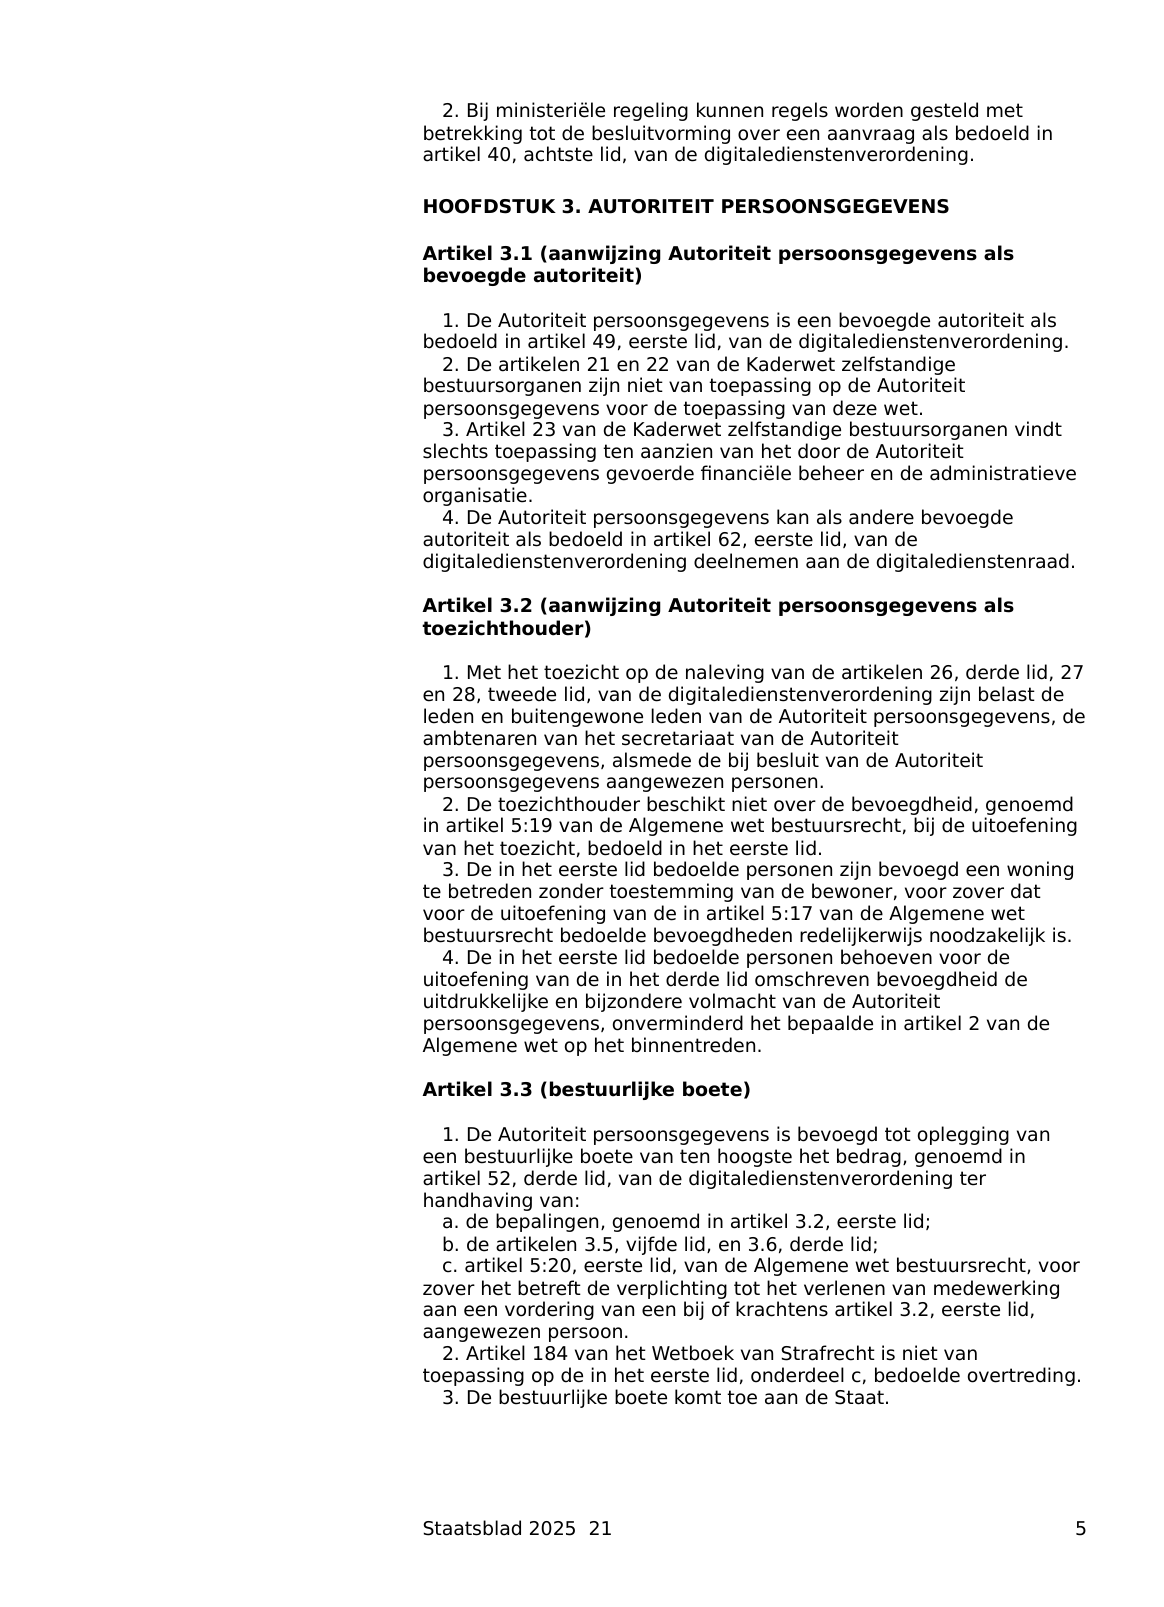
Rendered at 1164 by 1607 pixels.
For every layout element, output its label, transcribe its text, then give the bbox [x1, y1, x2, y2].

text 1. Met het toezicht op de naleving van de artikelen 26, derde lid, 27 en 28, tweede lid, van de digitaledienstenverordening zijn belast de leden en buitengewone leden van de Autoriteit persoonsgegevens, de ambtenaren van het secretariaat van de Autoriteit persoonsgegevens, alsmede de bij besluit van de Autoriteit persoonsgegevens aangewezen personen. [422, 662, 1087, 793]
text a. de bepalingen, genoemd in artikel 3.2, eerste lid; [422, 1211, 1087, 1233]
text 1. De Autoriteit persoonsgegevens is bevoegd tot oplegging van een bestuurlijke boete van ten hoogste het bedrag, genoemd in artikel 52, derde lid, van de digitaledienstenverordening ter handhaving van: [422, 1123, 1087, 1211]
subtitle Artikel 3.1 (aanwijzing Autoriteit persoonsgegevens als bevoegde autoriteit) [422, 243, 1087, 287]
text 2. Bij ministeriële regeling kunnen regels worden gesteld met betrekking tot de besluitvorming over een aanvraag als bedoeld in artikel 40, achtste lid, van de digitaledienstenverordening. [422, 100, 1087, 166]
text 2. De toezichthouder beschikt niet over de bevoegdheid, genoemd in artikel 5:19 van de Algemene wet bestuursrecht, bij de uitoefening van het toezicht, bedoeld in het eerste lid. [422, 793, 1087, 859]
text 4. De Autoriteit persoonsgegevens kan als andere bevoegde autoriteit als bedoeld in artikel 62, eerste lid, van de digitaledienstenverordening deelnemen aan de digitaledienstenraad. [422, 507, 1087, 573]
text 3. Artikel 23 van de Kaderwet zelfstandige bestuursorganen vindt slechts toepassing ten aanzien van het door de Autoriteit persoonsgegevens gevoerde financiële beheer en de administratieve organisatie. [422, 419, 1087, 507]
subtitle Artikel 3.2 (aanwijzing Autoriteit persoonsgegevens als toezichthouder) [422, 595, 1087, 639]
subtitle Artikel 3.3 (bestuurlijke boete) [422, 1079, 1087, 1101]
text 3. De in het eerste lid bedoelde personen zijn bevoegd een woning te betreden zonder toestemming van de bewoner, voor zover dat voor de uitoefening van de in artikel 5:17 van de Algemene wet bestuursrecht bedoelde bevoegdheden redelijkerwijs noodzakelijk is. [422, 859, 1087, 947]
text 2. Artikel 184 van het Wetboek van Strafrecht is niet van toepassing op de in het eerste lid, onderdeel c, bedoelde overtreding. [422, 1343, 1087, 1387]
text b. de artikelen 3.5, vijfde lid, en 3.6, derde lid; [422, 1233, 1087, 1255]
subtitle HOOFDSTUK 3. AUTORITEIT PERSOONSGEGEVENS [422, 196, 1087, 218]
text 2. De artikelen 21 en 22 van de Kaderwet zelfstandige bestuursorganen zijn niet van toepassing op de Autoriteit persoonsgegevens voor de toepassing van deze wet. [422, 353, 1087, 419]
text c. artikel 5:20, eerste lid, van de Algemene wet bestuursrecht, voor zover het betreft de verplichting tot het verlenen van medewerking aan een vordering van een bij of krachtens artikel 3.2, eerste lid, aangewezen persoon. [422, 1255, 1087, 1343]
text 1. De Autoriteit persoonsgegevens is een bevoegde autoriteit als bedoeld in artikel 49, eerste lid, van de digitaledienstenverordening. [422, 309, 1087, 353]
text 3. De bestuurlijke boete komt toe aan de Staat. [422, 1387, 1087, 1409]
text 4. De in het eerste lid bedoelde personen behoeven voor de uitoefening van de in het derde lid omschreven bevoegdheid de uitdrukkelijke en bijzondere volmacht van de Autoriteit persoonsgegevens, onverminderd het bepaalde in artikel 2 van de Algemene wet op het binnentreden. [422, 947, 1087, 1057]
